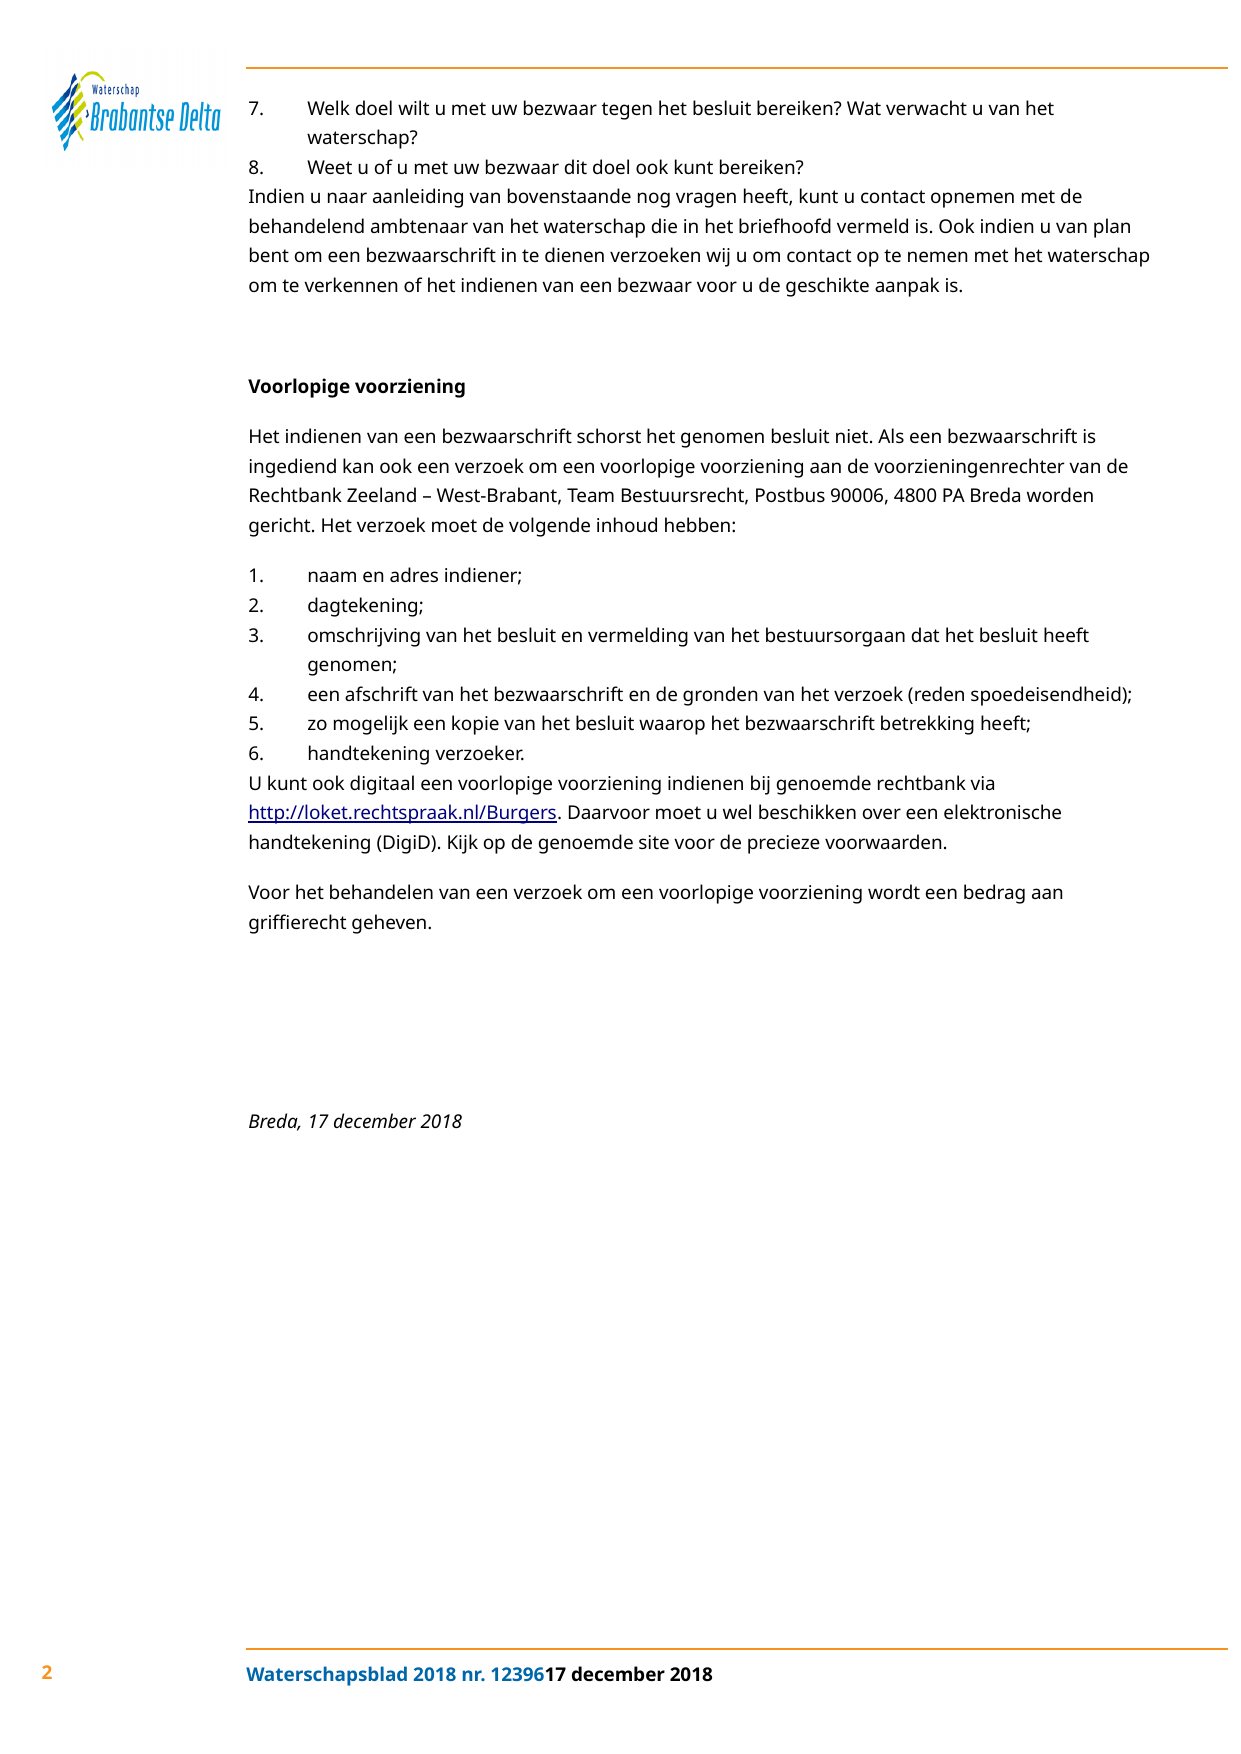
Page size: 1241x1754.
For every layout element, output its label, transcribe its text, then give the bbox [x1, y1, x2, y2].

list zo mogelijk een kopie van het besluit waarop het bezwaarschrift betrekking heeft; [248, 711, 1152, 736]
list omschrijving van het besluit en vermelding van het bestuursorgaan dat het besluit heeft genomen; [248, 622, 1152, 677]
list handtekening verzoeker. [248, 740, 1152, 766]
text Breda, 17 december 2018 [248, 1108, 1152, 1134]
list naam en adres indiener; [248, 563, 1152, 588]
list Welk doel wilt u met uw bezwaar tegen het besluit bereiken? Wat verwacht u van het waterschap? [248, 95, 1152, 150]
text Voor het behandelen van een verzoek om een voorlopige voorziening wordt een bedrag aan griffierecht geheven. [248, 879, 1152, 935]
text Het indienen van een bezwaarschrift schorst het genomen besluit niet. Als een bezwaarschrift is ingediend kan ook een verzoek om een voorlopige voorziening aan de voorzieningenrechter van de Rechtbank Zeeland – West-Brabant, Team Bestuursrecht, Postbus 90006, 4800 PA Breda worden gericht. Het verzoek moet de volgende inhoud hebben: [248, 423, 1152, 538]
picture [41, 47, 231, 172]
list Weet u of u met uw bezwaar dit doel ook kunt bereiken? [248, 154, 1152, 180]
text U kunt ook digitaal een voorlopige voorziening indienen bij genoemde rechtbank via http://loket.rechtspraak.nl/Burgers. Daarvoor moet u wel beschikken over een elektronische handtekening (DigiD). Kijk op de genoemde site voor de precieze voorwaarden. [248, 770, 1152, 855]
list een afschrift van het bezwaarschrift en de gronden van het verzoek (reden spoedeisendheid); [248, 681, 1152, 707]
text Voorlopige voorziening [248, 373, 1152, 399]
list dagtekening; [248, 592, 1152, 618]
text Indien u naar aanleiding van bovenstaande nog vragen heeft, kunt u contact opnemen met de behandelend ambtenaar van het waterschap die in het briefhoofd vermeld is. Ook indien u van plan bent om een bezwaarschrift in te dienen verzoeken wij u om contact op te nemen met het waterschap om te verkennen of het indienen van een bezwaar voor u de geschikte aanpak is. [248, 183, 1152, 298]
